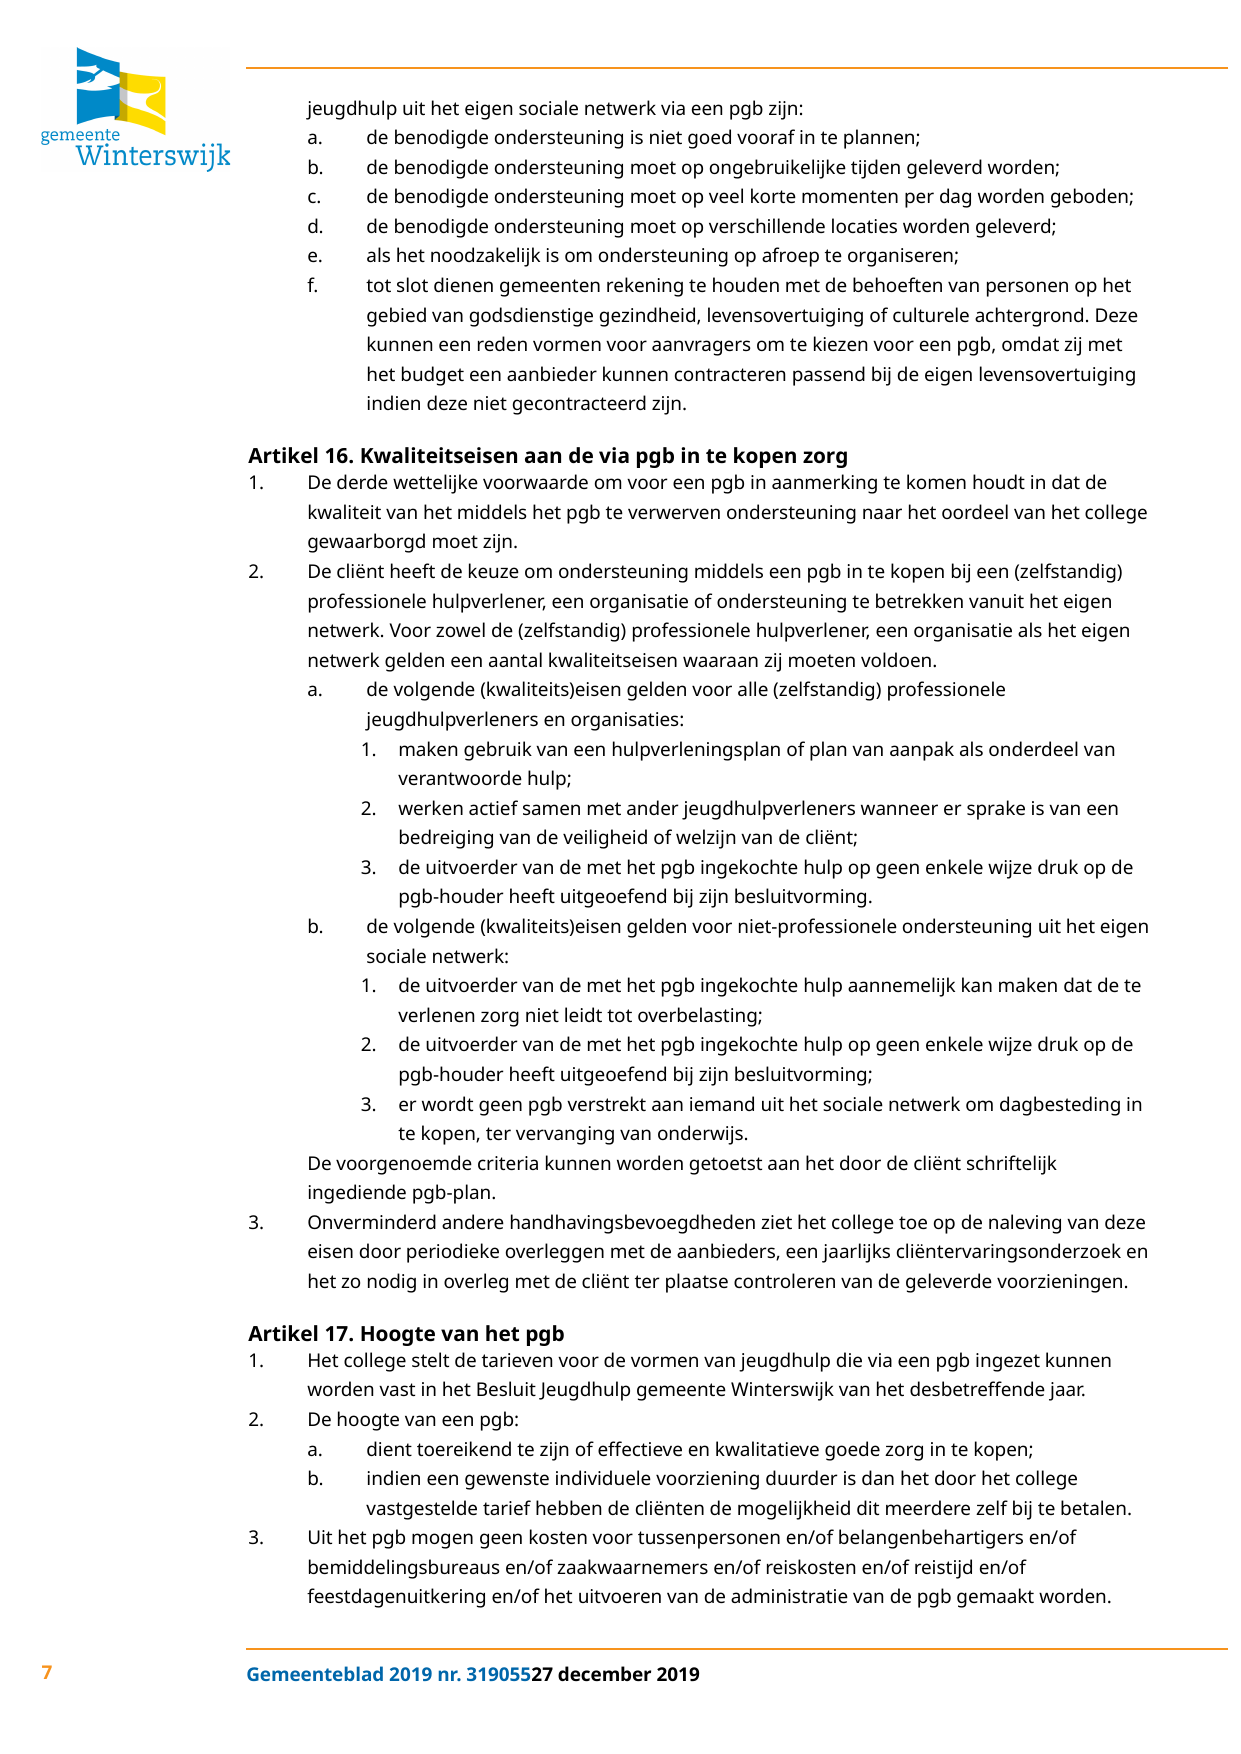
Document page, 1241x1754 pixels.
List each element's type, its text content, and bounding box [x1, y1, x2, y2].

list de benodigde ondersteuning is niet goed vooraf in te plannen; [307, 124, 1152, 150]
list De hoogte van een pgb: [248, 1406, 1152, 1432]
list werken actief samen met ander jeugdhulpverleners wanneer er sprake is van een bedreiging van de veiligheid of welzijn van de cliënt; [361, 795, 1152, 850]
list De cliënt heeft de keuze om ondersteuning middels een pgb in te kopen bij een (zelfstandig) professionele hulpverlener, een organisatie of ondersteuning te betrekken vanuit het eigen netwerk. Voor zowel de (zelfstandig) professionele hulpverlener, een organisatie als het eigen netwerk gelden een aantal kwaliteitseisen waaraan zij moeten voldoen. [248, 558, 1152, 673]
list de benodigde ondersteuning moet op veel korte momenten per dag worden geboden; [307, 183, 1152, 209]
list de benodigde ondersteuning moet op verschillende locaties worden geleverd; [307, 213, 1152, 239]
list de uitvoerder van de met het pgb ingekochte hulp op geen enkele wijze druk op de pgb-houder heeft uitgeoefend bij zijn besluitvorming; [361, 1032, 1152, 1087]
text Artikel 16. Kwaliteitseisen aan de via pgb in te kopen zorg [248, 441, 1152, 469]
list tot slot dienen gemeenten rekening te houden met de behoeften van personen op het gebied van godsdienstige gezindheid, levensovertuiging of culturele achtergrond. Deze kunnen een reden vormen voor aanvragers om te kiezen voor een pgb, omdat zij met het budget een aanbieder kunnen contracteren passend bij de eigen levensovertuiging indien deze niet gecontracteerd zijn. [307, 272, 1152, 416]
picture [41, 47, 231, 172]
list de volgende (kwaliteits)eisen gelden voor alle (zelfstandig) professionele jeugdhulpverleners en organisaties: [307, 677, 1152, 732]
list jeugdhulp uit het eigen sociale netwerk via een pgb zijn: [248, 95, 1152, 121]
list De derde wettelijke voorwaarde om voor een pgb in aanmerking te komen houdt in dat de kwaliteit van het middels het pgb te verwerven ondersteuning naar het oordeel van het college gewaarborgd moet zijn. [248, 469, 1152, 554]
list de uitvoerder van de met het pgb ingekochte hulp aannemelijk kan maken dat de te verlenen zorg niet leidt tot overbelasting; [361, 972, 1152, 1028]
list maken gebruik van een hulpverleningsplan of plan van aanpak als onderdeel van verantwoorde hulp; [361, 736, 1152, 791]
list als het noodzakelijk is om ondersteuning op afroep te organiseren; [307, 243, 1152, 268]
text Artikel 17. Hoogte van het pgb [248, 1319, 1152, 1347]
list de benodigde ondersteuning moet op ongebruikelijke tijden geleverd worden; [307, 154, 1152, 180]
list De voorgenoemde criteria kunnen worden getoetst aan het door de cliënt schriftelijk ingediende pgb-plan. [248, 1150, 1152, 1205]
picture [225, 153, 231, 162]
list de volgende (kwaliteits)eisen gelden voor niet-professionele ondersteuning uit het eigen sociale netwerk: [307, 913, 1152, 968]
list Het college stelt de tarieven voor de vormen van jeugdhulp die via een pgb ingezet kunnen worden vast in het Besluit Jeugdhulp gemeente Winterswijk van het desbetreffende jaar. [248, 1347, 1152, 1402]
list indien een gewenste individuele voorziening duurder is dan het door het college vastgestelde tarief hebben de cliënten de mogelijkheid dit meerdere zelf bij te betalen. [307, 1465, 1152, 1521]
list Uit het pgb mogen geen kosten voor tussenpersonen en/of belangenbehartigers en/of bemiddelingsbureaus en/of zaakwaarnemers en/of reiskosten en/of reistijd en/of feestdagenuitkering en/of het uitvoeren van de administratie van de pgb gemaakt worden. [248, 1524, 1152, 1609]
list er wordt geen pgb verstrekt aan iemand uit het sociale netwerk om dagbesteding in te kopen, ter vervanging van onderwijs. [361, 1091, 1152, 1146]
list de uitvoerder van de met het pgb ingekochte hulp op geen enkele wijze druk op de pgb-houder heeft uitgeoefend bij zijn besluitvorming. [361, 854, 1152, 909]
list Onverminderd andere handhavingsbevoegdheden ziet het college toe op de naleving van deze eisen door periodieke overleggen met de aanbieders, een jaarlijks cliëntervaringsonderzoek en het zo nodig in overleg met de cliënt ter plaatse controleren van de geleverde voorzieningen. [248, 1209, 1152, 1294]
list dient toereikend te zijn of effectieve en kwalitatieve goede zorg in te kopen; [307, 1436, 1152, 1462]
